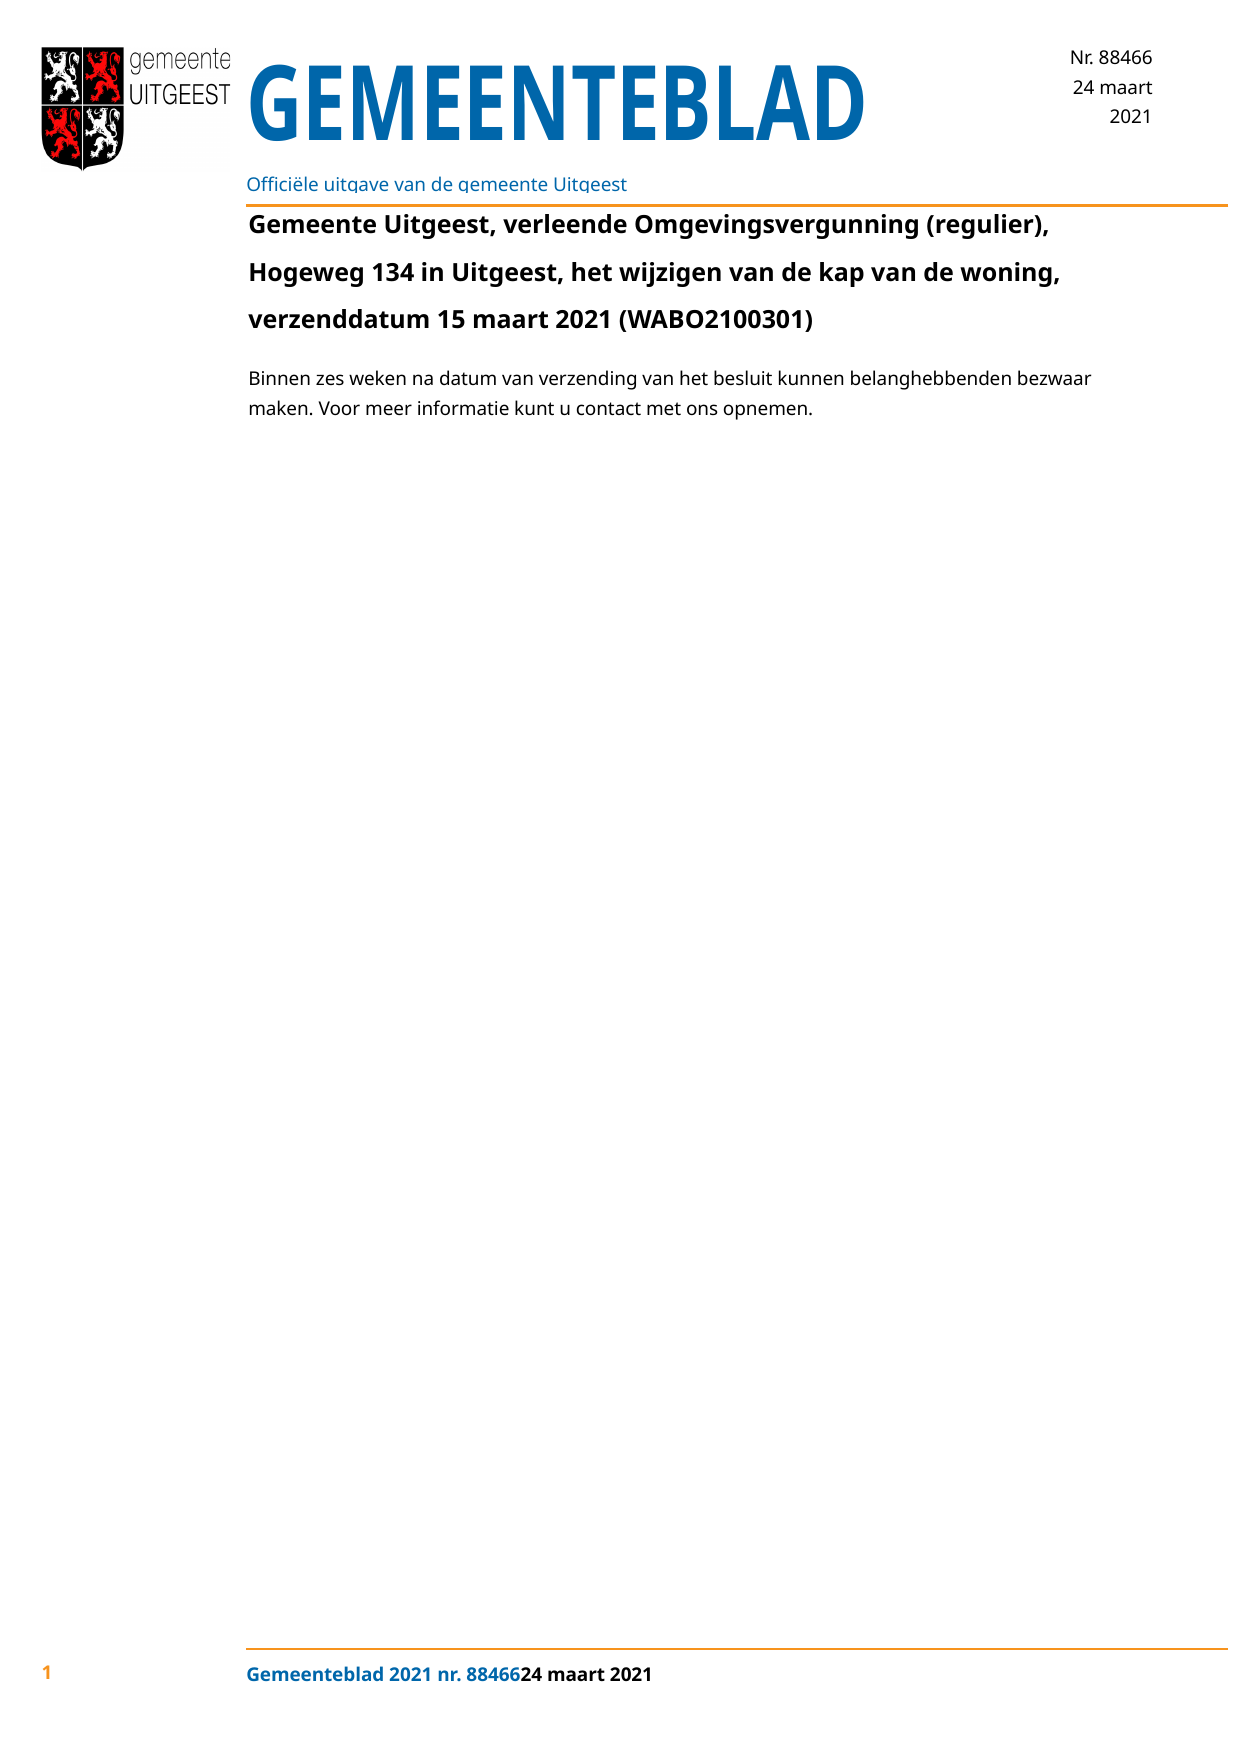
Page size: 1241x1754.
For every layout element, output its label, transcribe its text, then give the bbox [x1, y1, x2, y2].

text Binnen zes weken na datum van verzending van het besluit kunnen belanghebbenden bezwaar maken. Voor meer informatie kunt u contact met ons opnemen. [248, 366, 1152, 421]
picture [41, 47, 231, 172]
text Gemeente Uitgeest, verleende Omgevingsvergunning (regulier), Hogeweg 134 in Uitgeest, het wijzigen van de kap van de woning, verzenddatum 15 maart 2021 (WABO2100301) [248, 207, 1152, 336]
